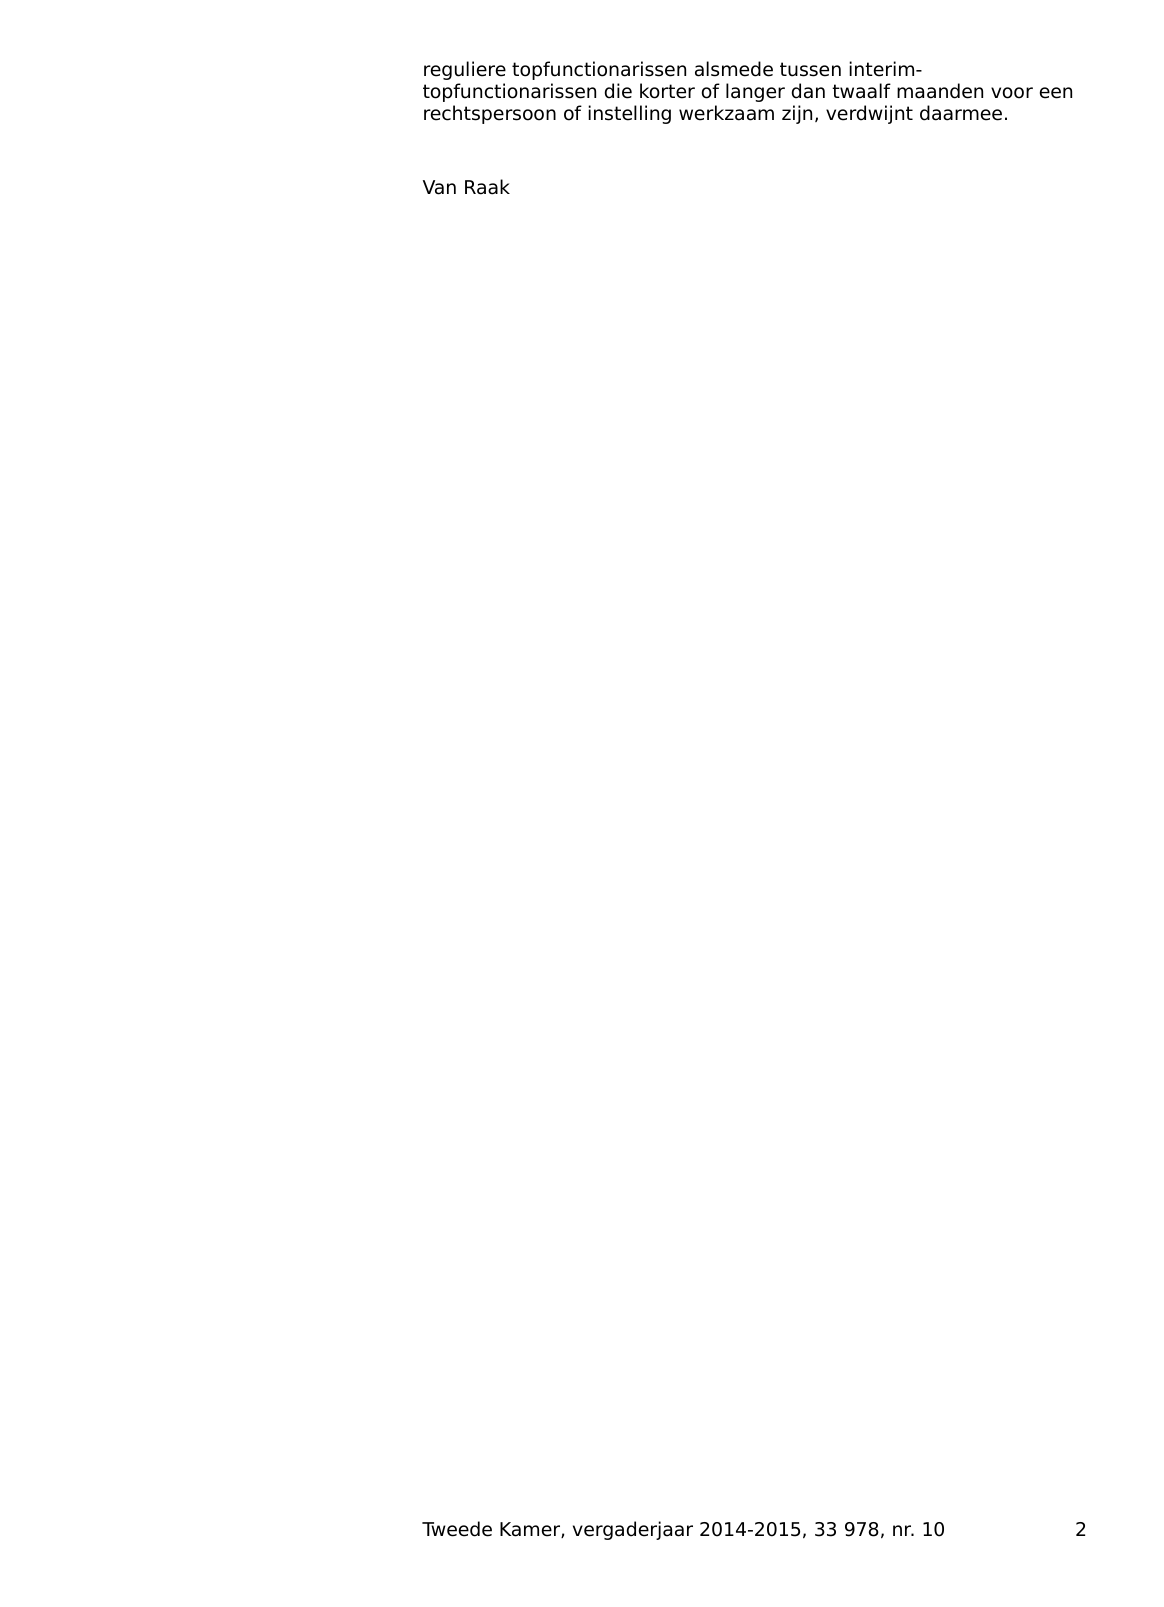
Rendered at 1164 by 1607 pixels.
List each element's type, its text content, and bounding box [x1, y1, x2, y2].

text Van Raak [422, 155, 1087, 199]
text reguliere topfunctionarissen alsmede tussen interim-topfunctionarissen die korter of langer dan twaalf maanden voor een rechtspersoon of instelling werkzaam zijn, verdwijnt daarmee. [422, 59, 1087, 125]
